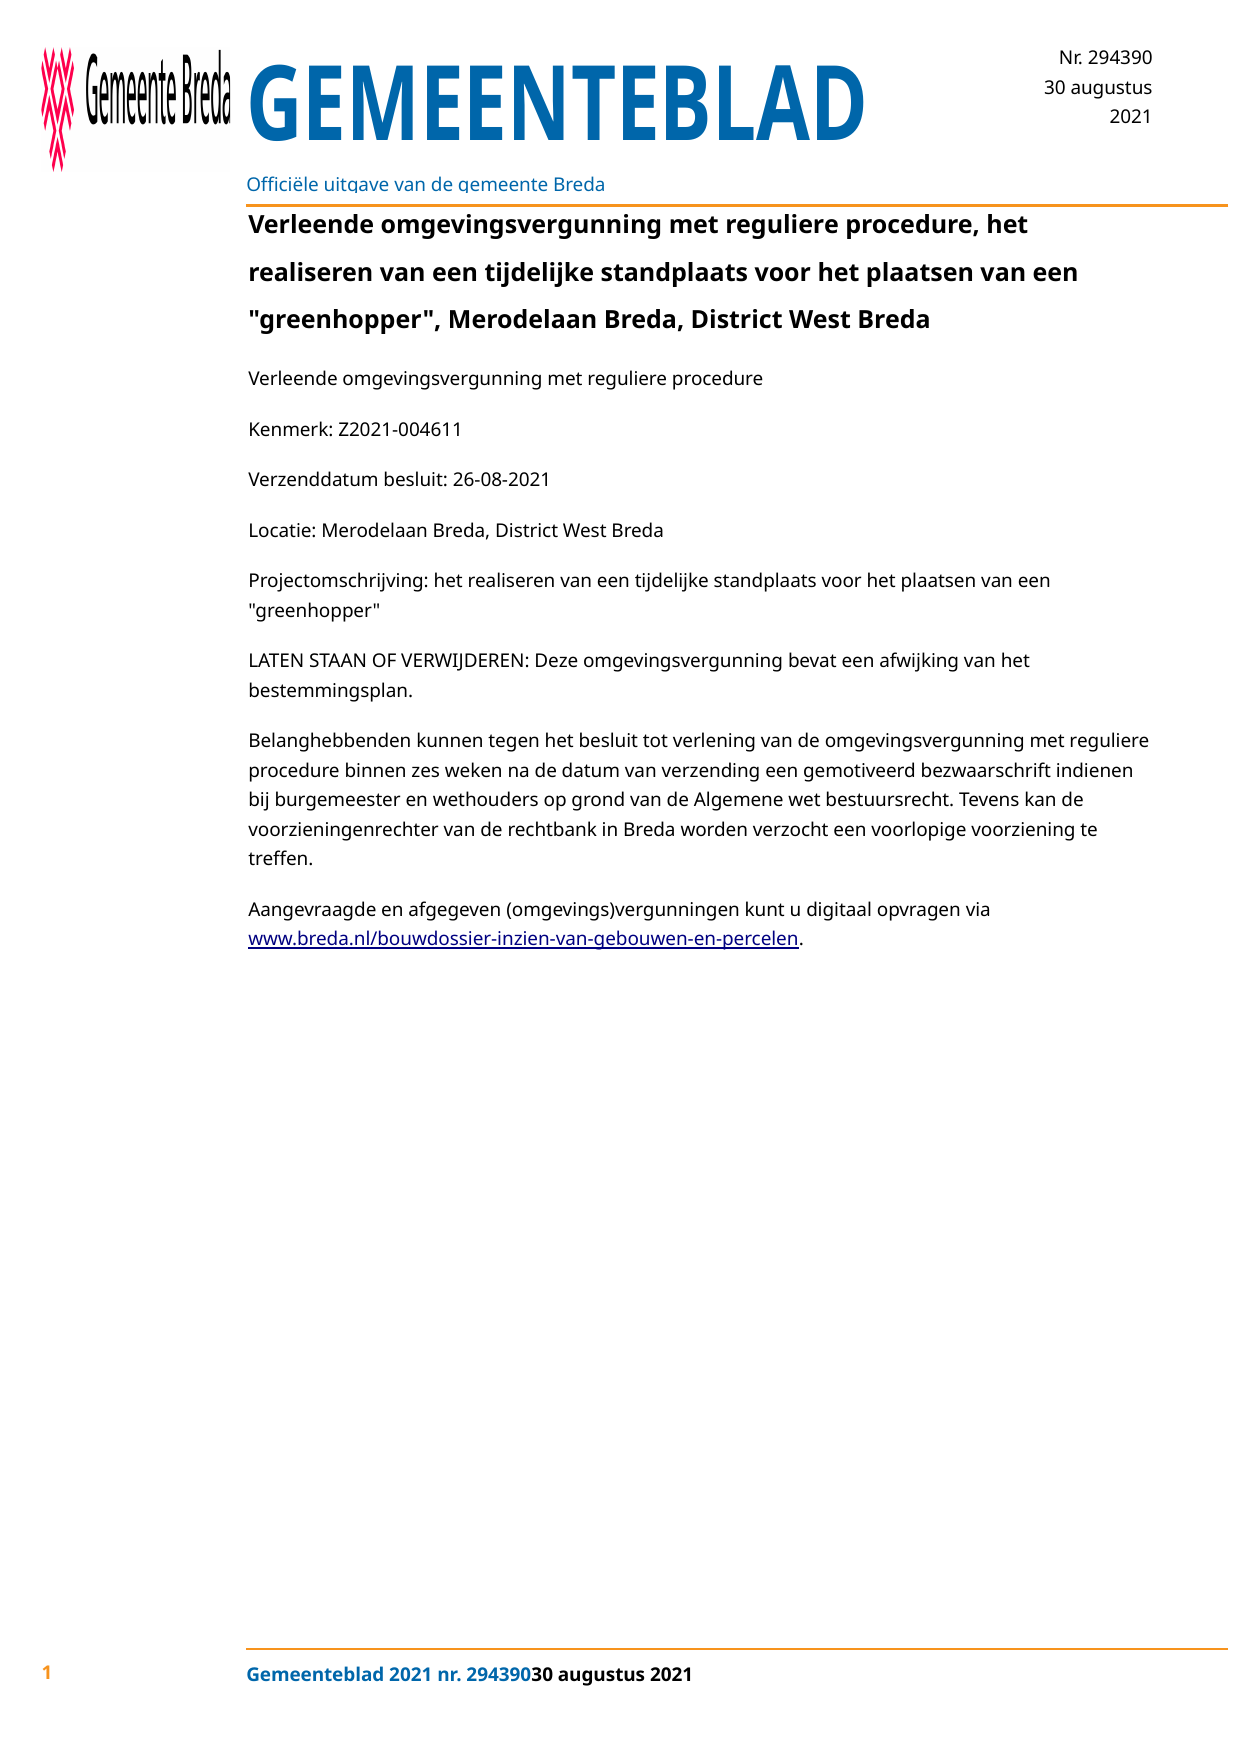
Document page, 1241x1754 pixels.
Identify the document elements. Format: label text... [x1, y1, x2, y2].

text Verleende omgevingsvergunning met reguliere procedure [248, 366, 1152, 391]
text Kenmerk: Z2021-004611 [248, 416, 1152, 442]
text Locatie: Merodelaan Breda, District West Breda [248, 517, 1152, 542]
text Verzenddatum besluit: 26-08-2021 [248, 466, 1152, 492]
text Verleende omgevingsvergunning met reguliere procedure, het realiseren van een tijdelijke standplaats voor het plaatsen van een "greenhopper", Merodelaan Breda, District West Breda [248, 207, 1152, 336]
text Aangevraagde en afgegeven (omgevings)vergunningen kunt u digitaal opvragen via www.breda.nl/bouwdossier-inzien-van-gebouwen-en-percelen. [248, 896, 1152, 951]
text Belanghebbenden kunnen tegen het besluit tot verlening van de omgevingsvergunning met reguliere procedure binnen zes weken na de datum van verzending een gemotiveerd bezwaarschrift indienen bij burgemeester en wethouders op grond van de Algemene wet bestuursrecht. Tevens kan de voorzieningenrechter van de rechtbank in Breda worden verzocht een voorlopige voorziening te treffen. [248, 727, 1152, 871]
picture [41, 47, 231, 172]
text LATEN STAAN OF VERWIJDEREN: Deze omgevingsvergunning bevat een afwijking van het bestemmingsplan. [248, 647, 1152, 702]
text Projectomschrijving: het realiseren van een tijdelijke standplaats voor het plaatsen van een "greenhopper" [248, 567, 1152, 622]
